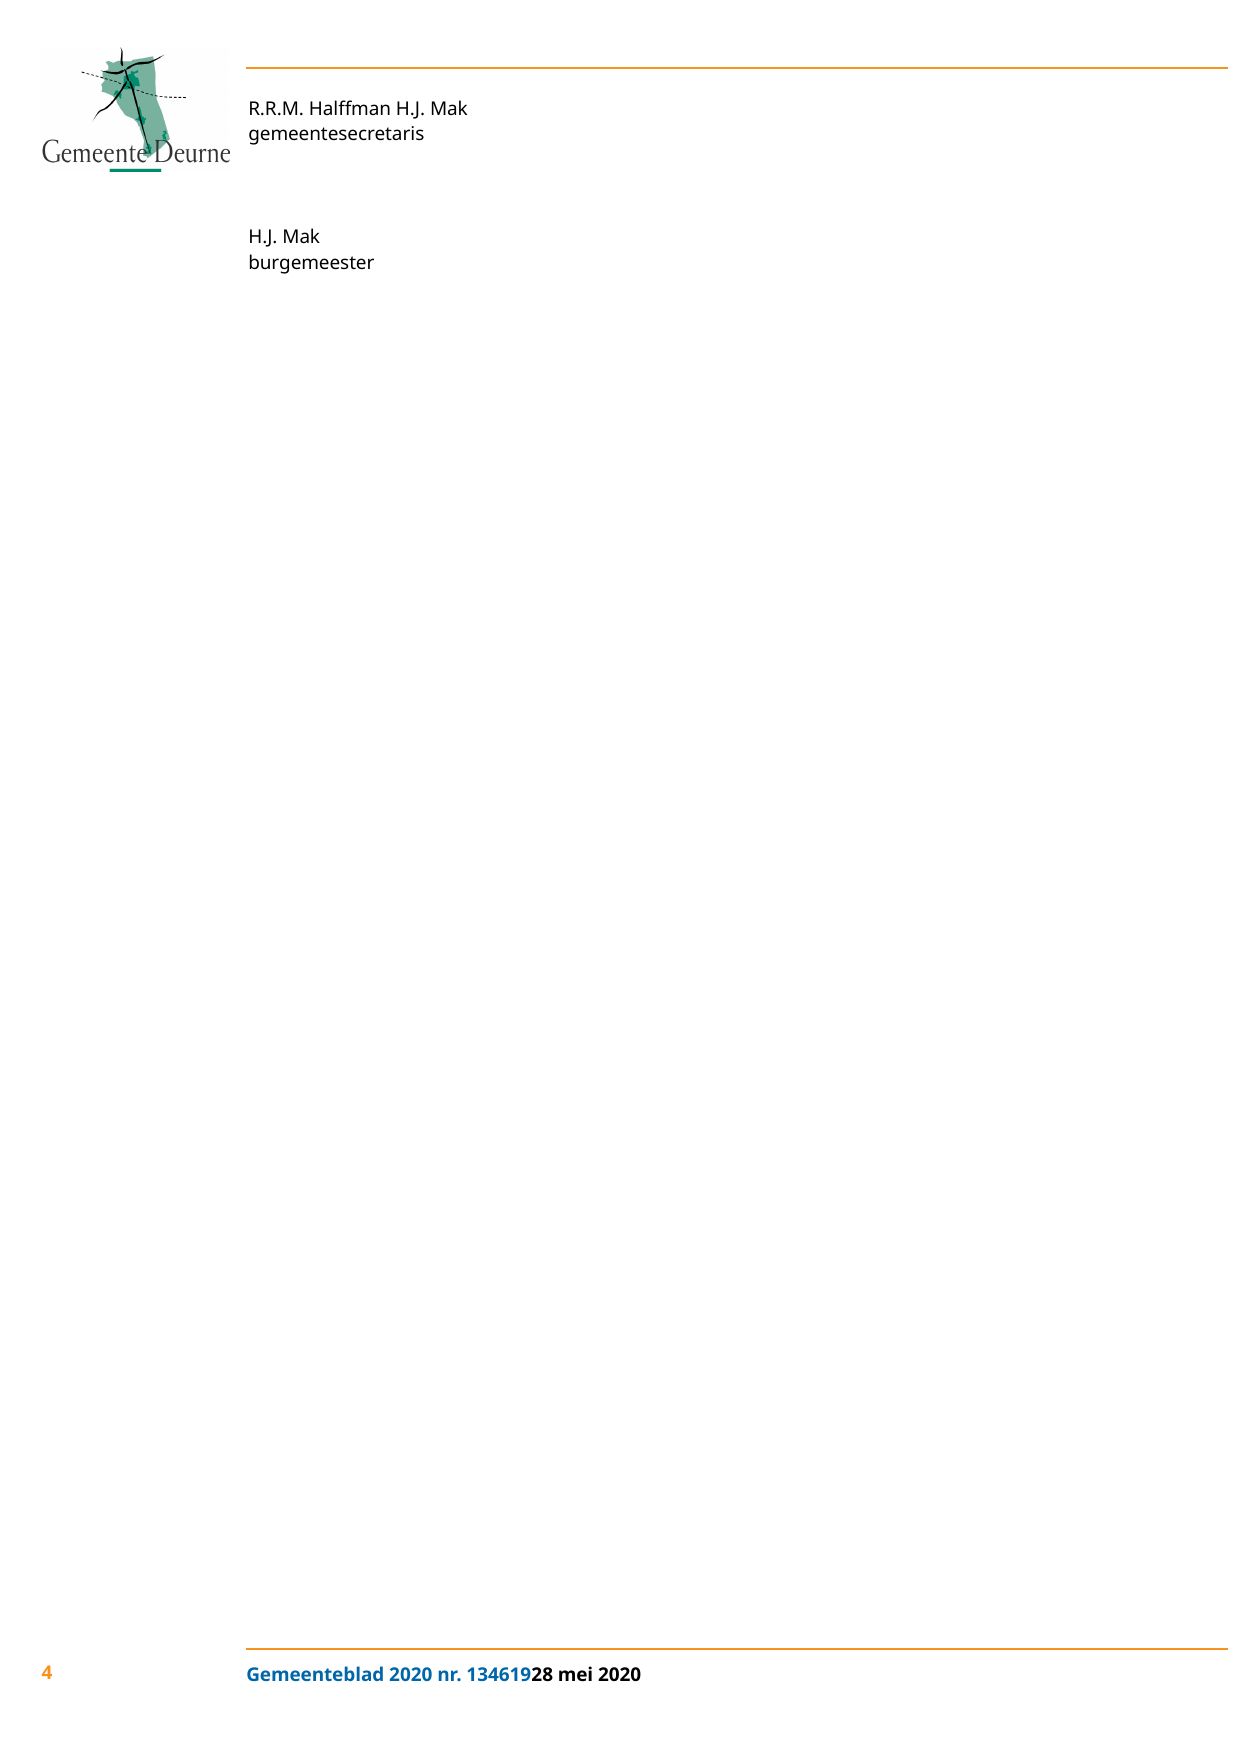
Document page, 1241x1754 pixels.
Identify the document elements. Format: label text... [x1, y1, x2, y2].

text R.R.M. Halffman H.J. Mak [248, 95, 1152, 121]
picture [41, 47, 231, 172]
text burgemeester [248, 249, 1152, 275]
text gemeentesecretaris [248, 121, 1152, 146]
text H.J. Mak [248, 223, 1152, 249]
